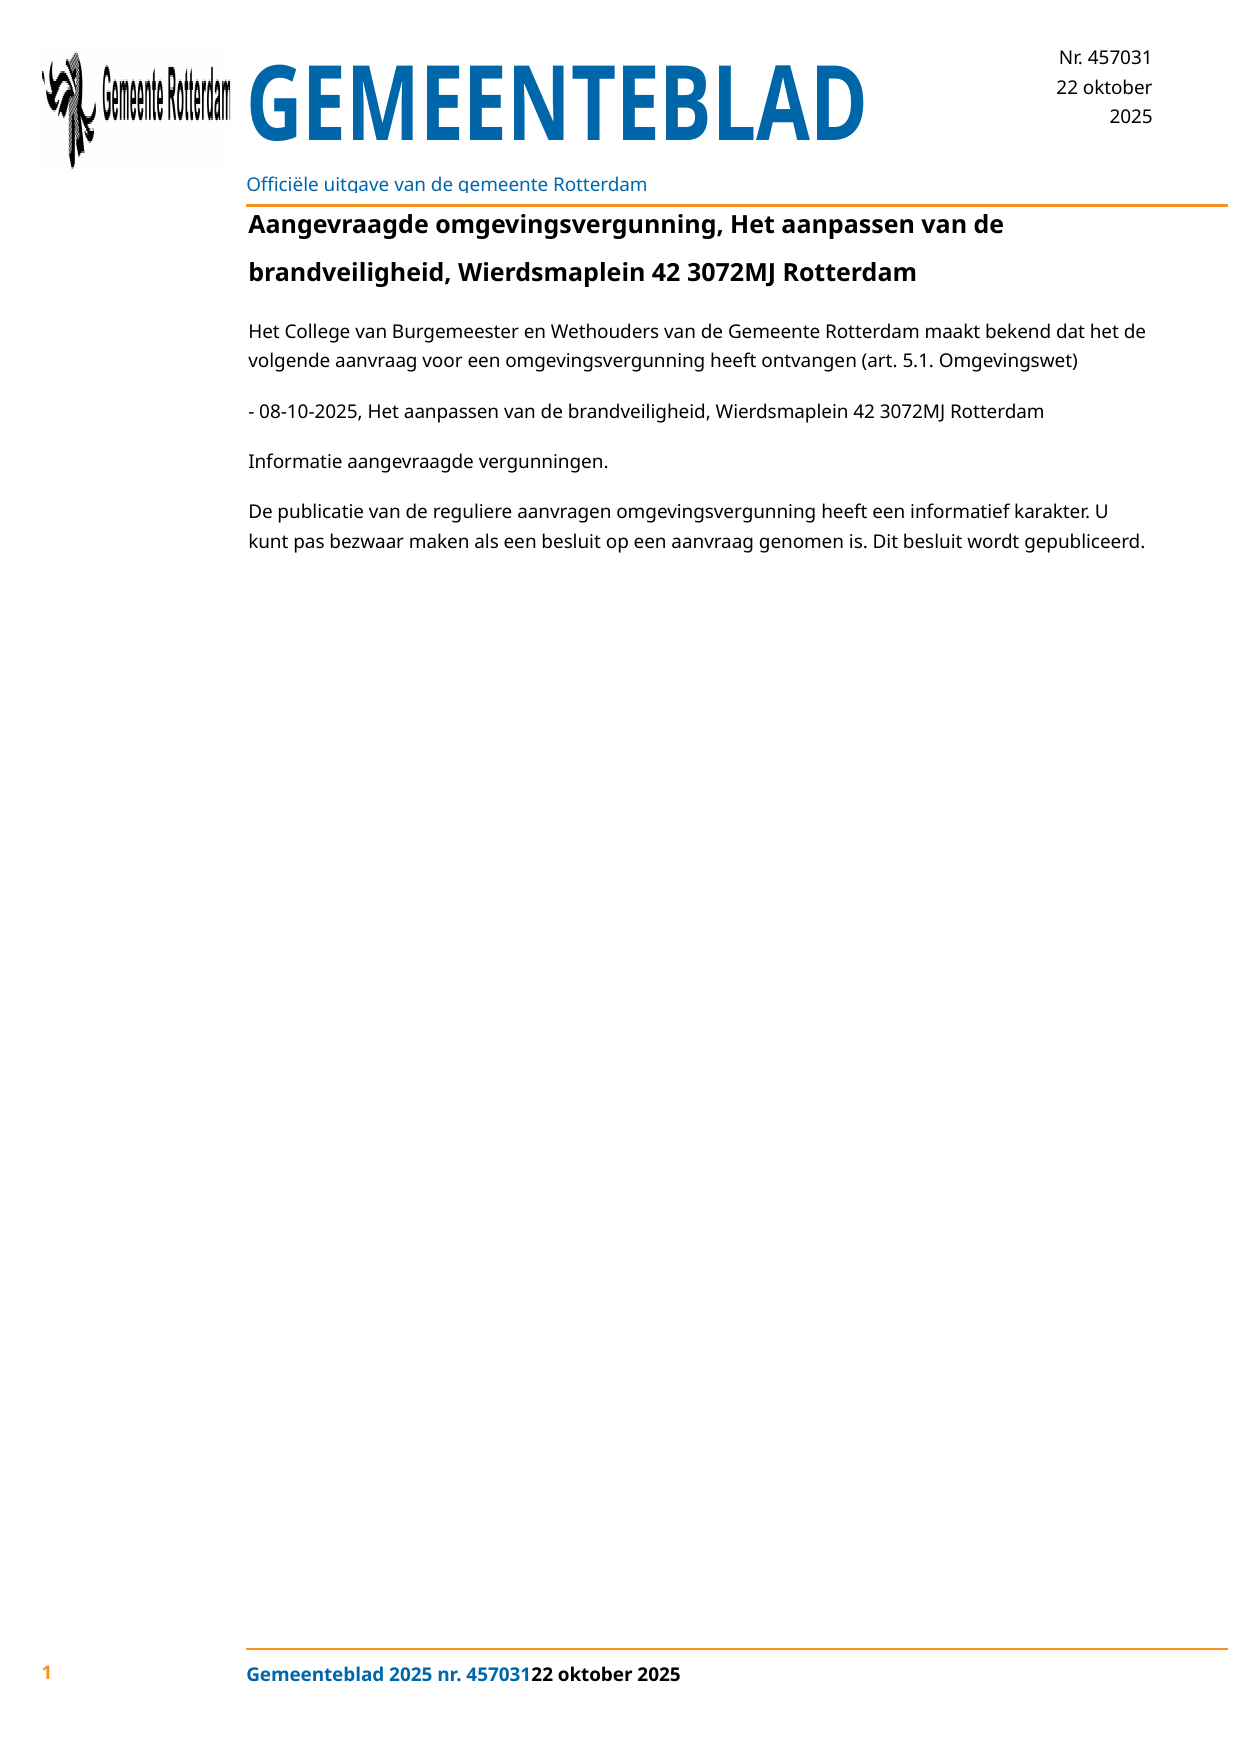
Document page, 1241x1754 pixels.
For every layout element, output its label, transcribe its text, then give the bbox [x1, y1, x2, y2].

picture [41, 47, 231, 172]
text - 08-10-2025, Het aanpassen van de brandveiligheid, Wierdsmaplein 42 3072MJ Rotterdam [248, 398, 1152, 424]
text Het College van Burgemeester en Wethouders van de Gemeente Rotterdam maakt bekend dat het de volgende aanvraag voor een omgevingsvergunning heeft ontvangen (art. 5.1. Omgevingswet) [248, 318, 1152, 373]
text De publicatie van de reguliere aanvragen omgevingsvergunning heeft een informatief karakter. U kunt pas bezwaar maken als een besluit op een aanvraag genomen is. Dit besluit wordt gepubliceerd. [248, 499, 1152, 554]
text Informatie aangevraagde vergunningen. [248, 448, 1152, 474]
text Aangevraagde omgevingsvergunning, Het aanpassen van de brandveiligheid, Wierdsmaplein 42 3072MJ Rotterdam [248, 207, 1152, 288]
